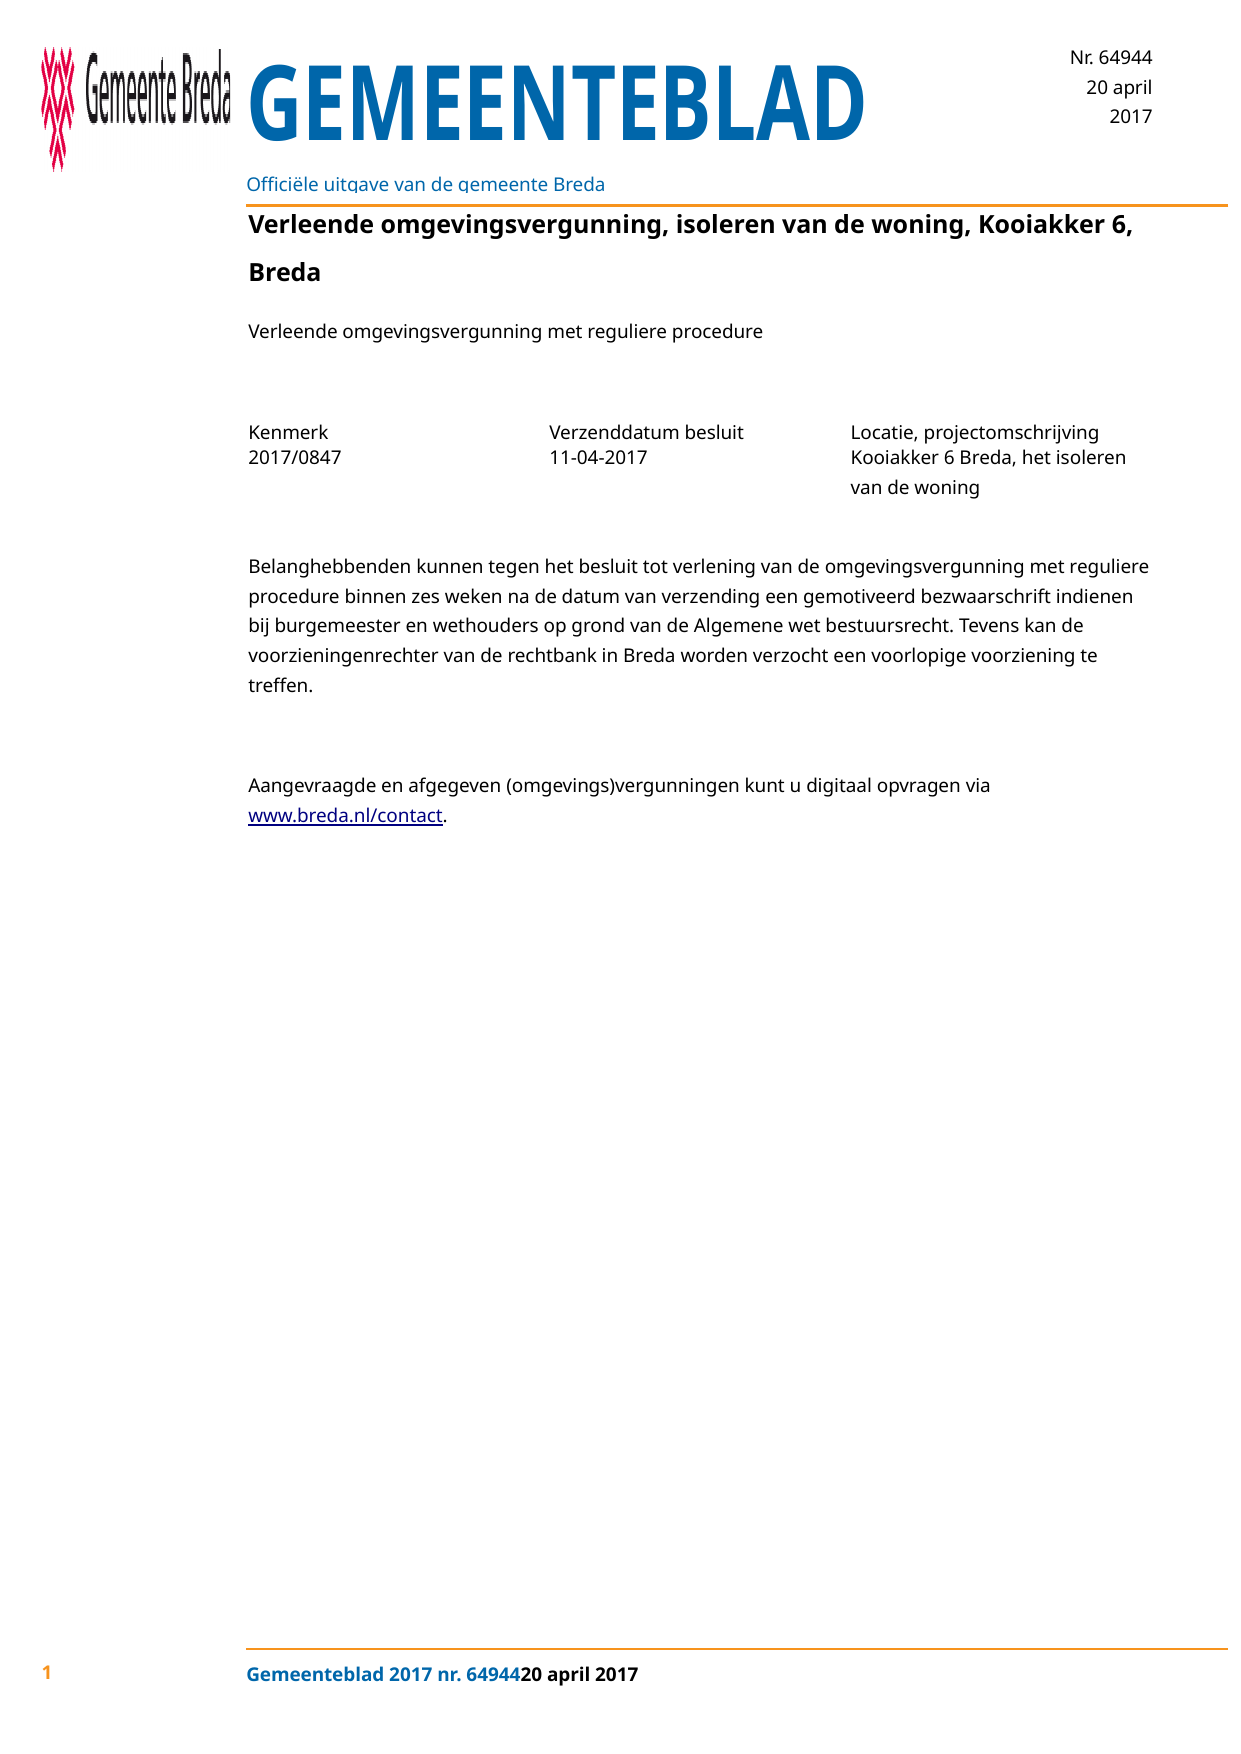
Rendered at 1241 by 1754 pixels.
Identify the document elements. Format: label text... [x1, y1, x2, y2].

text Aangevraagde en afgegeven (omgevings)vergunningen kunt u digitaal opvragen via www.breda.nl/contact. [248, 773, 1152, 828]
table_cell Kooiakker 6 Breda, het isoleren van de woning [850, 445, 1152, 500]
table_header Locatie, projectomschrijving [850, 419, 1152, 444]
table_header Kenmerk [248, 419, 549, 444]
text Verleende omgevingsvergunning, isoleren van de woning, Kooiakker 6, Breda [248, 207, 1152, 288]
text Belanghebbenden kunnen tegen het besluit tot verlening van de omgevingsvergunning met reguliere procedure binnen zes weken na de datum van verzending een gemotiveerd bezwaarschrift indienen bij burgemeester en wethouders op grond van de Algemene wet bestuursrecht. Tevens kan de voorzieningenrechter van de rechtbank in Breda worden verzocht een voorlopige voorziening te treffen. [248, 553, 1152, 698]
table_cell 2017/0847 [248, 445, 549, 500]
text Verleende omgevingsvergunning met reguliere procedure [248, 318, 1152, 344]
table_header Verzenddatum besluit [549, 419, 850, 444]
picture [41, 47, 231, 172]
table_cell 11-04-2017 [549, 445, 850, 500]
